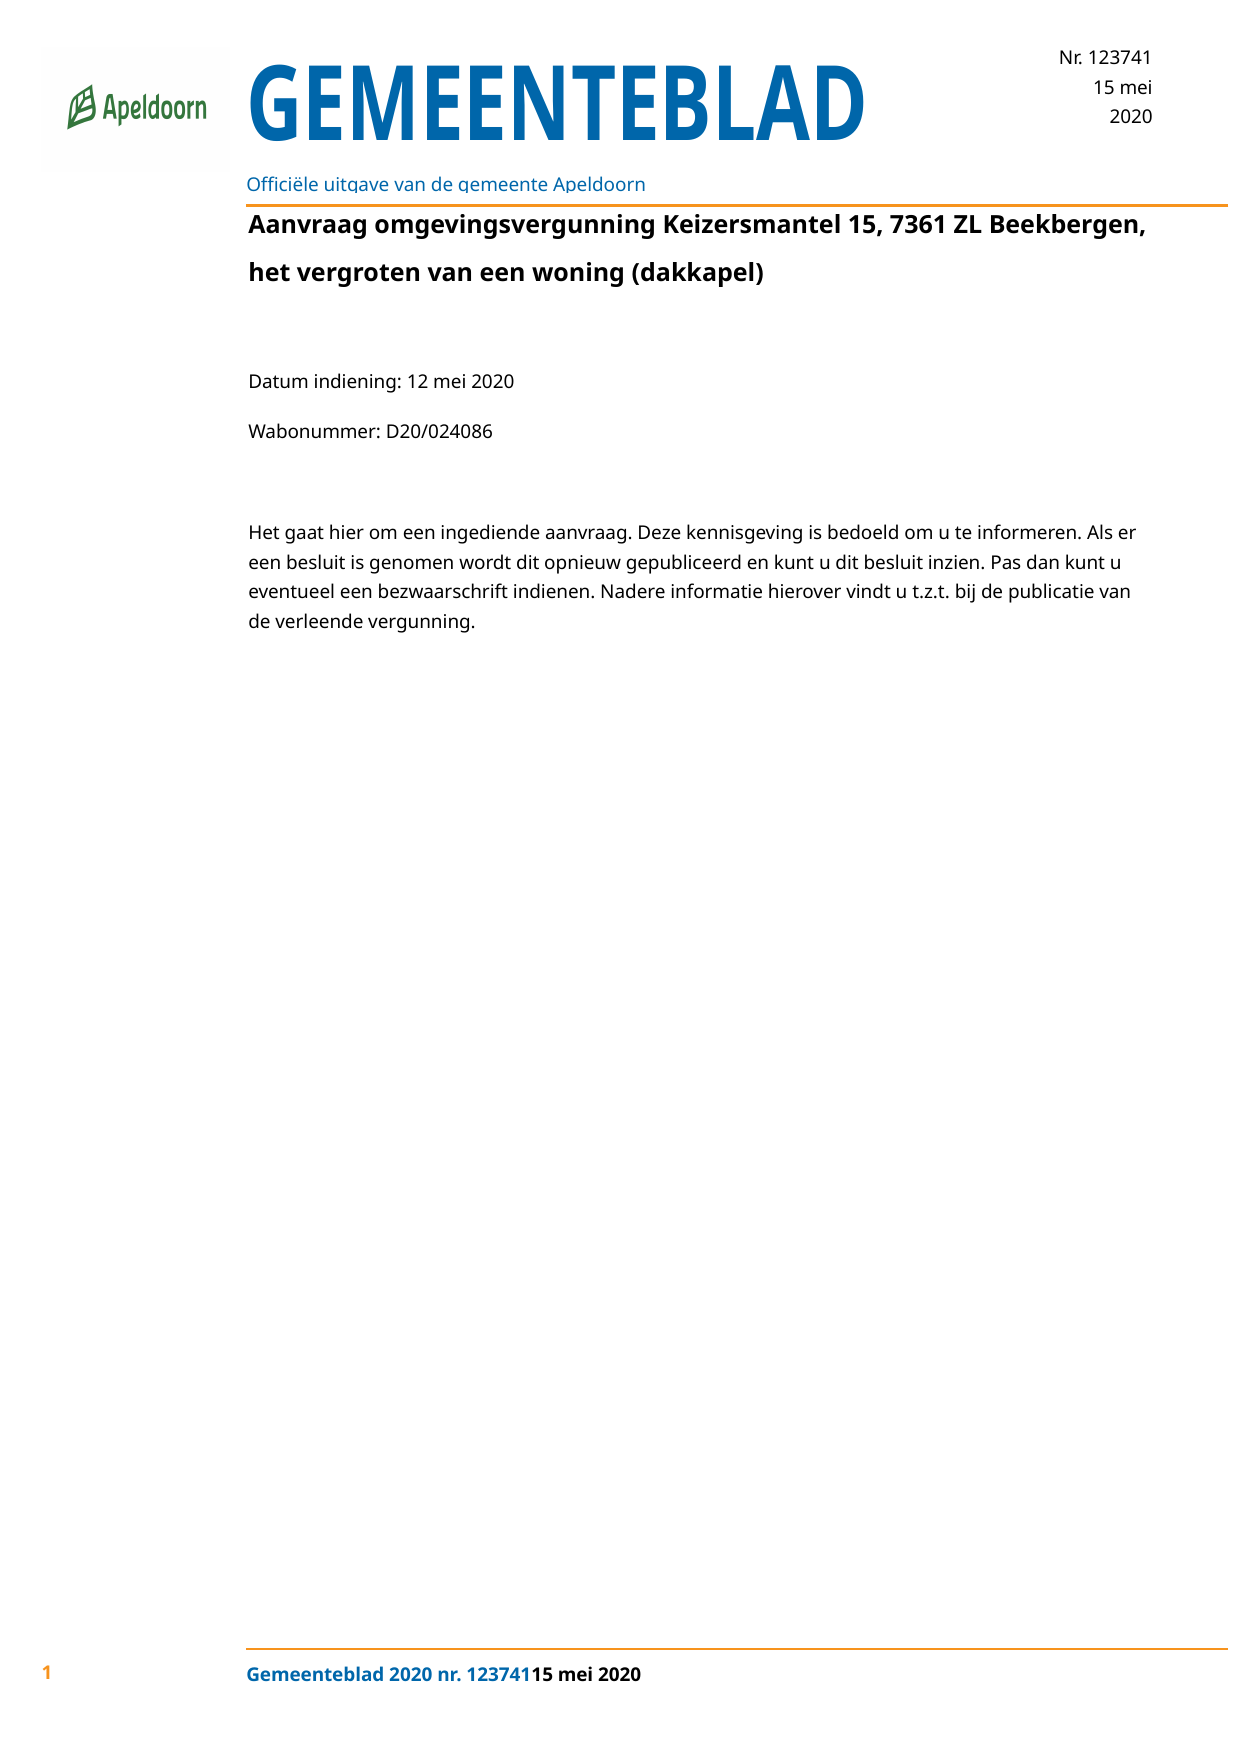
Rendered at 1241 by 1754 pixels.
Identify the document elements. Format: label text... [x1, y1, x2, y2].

text Aanvraag omgevingsvergunning Keizersmantel 15, 7361 ZL Beekbergen, het vergroten van een woning (dakkapel) [248, 207, 1152, 288]
text Het gaat hier om een ingediende aanvraag. Deze kennisgeving is bedoeld om u te informeren. Als er een besluit is genomen wordt dit opnieuw gepubliceerd en kunt u dit besluit inzien. Pas dan kunt u eventueel een bezwaarschrift indienen. Nadere informatie hierover vindt u t.z.t. bij de publicatie van de verleende vergunning. [248, 519, 1152, 634]
picture [41, 47, 231, 172]
text Datum indiening: 12 mei 2020 [248, 368, 1152, 394]
text Wabonummer: D20/024086 [248, 419, 1152, 444]
